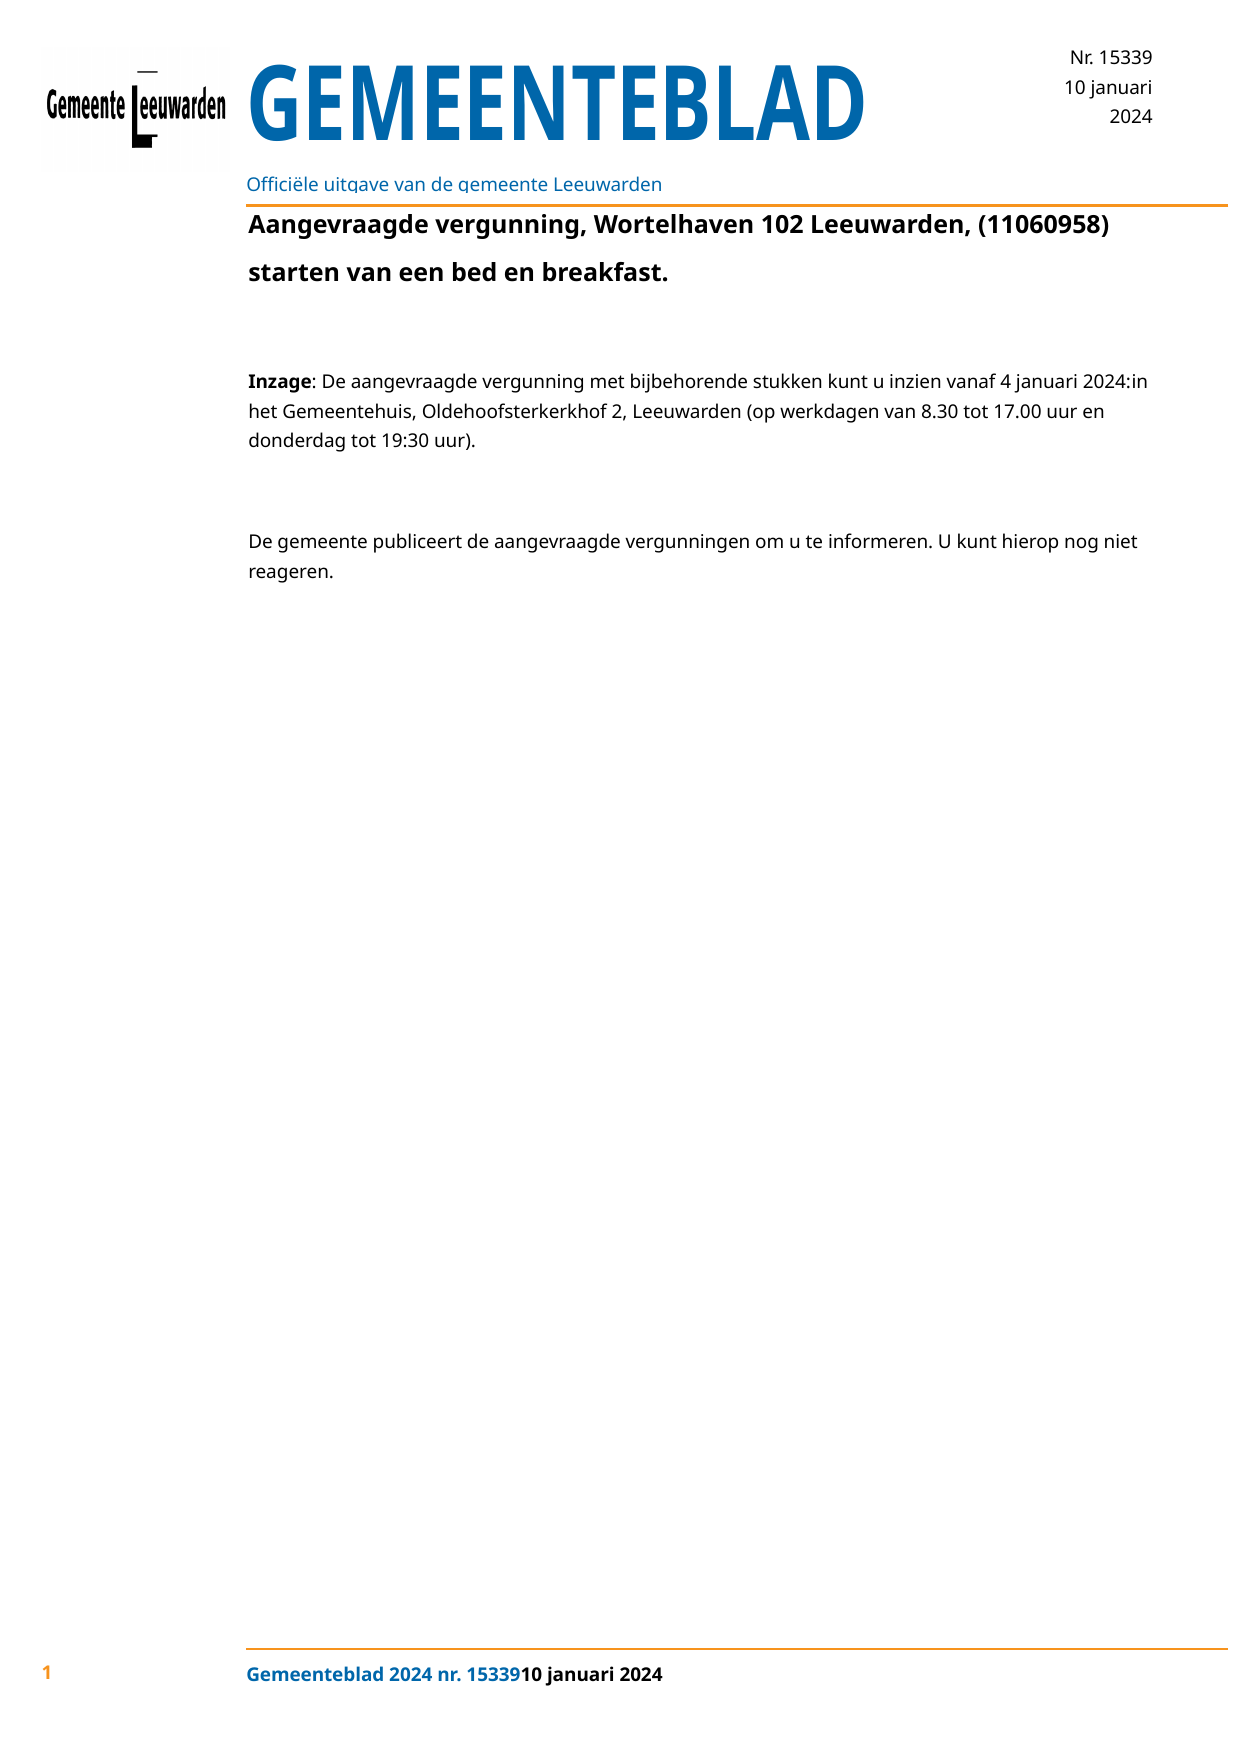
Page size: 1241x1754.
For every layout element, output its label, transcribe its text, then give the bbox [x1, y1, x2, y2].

picture [41, 47, 231, 172]
text Inzage: De aangevraagde vergunning met bijbehorende stukken kunt u inzien vanaf 4 januari 2024:in het Gemeentehuis, Oldehoofsterkerkhof 2, Leeuwarden (op werkdagen van 8.30 tot 17.00 uur en donderdag tot 19:30 uur). [248, 368, 1152, 453]
text De gemeente publiceert de aangevraagde vergunningen om u te informeren. U kunt hierop nog niet reageren. [248, 528, 1152, 584]
text Aangevraagde vergunning, Wortelhaven 102 Leeuwarden, (11060958) starten van een bed en breakfast. [248, 207, 1152, 288]
